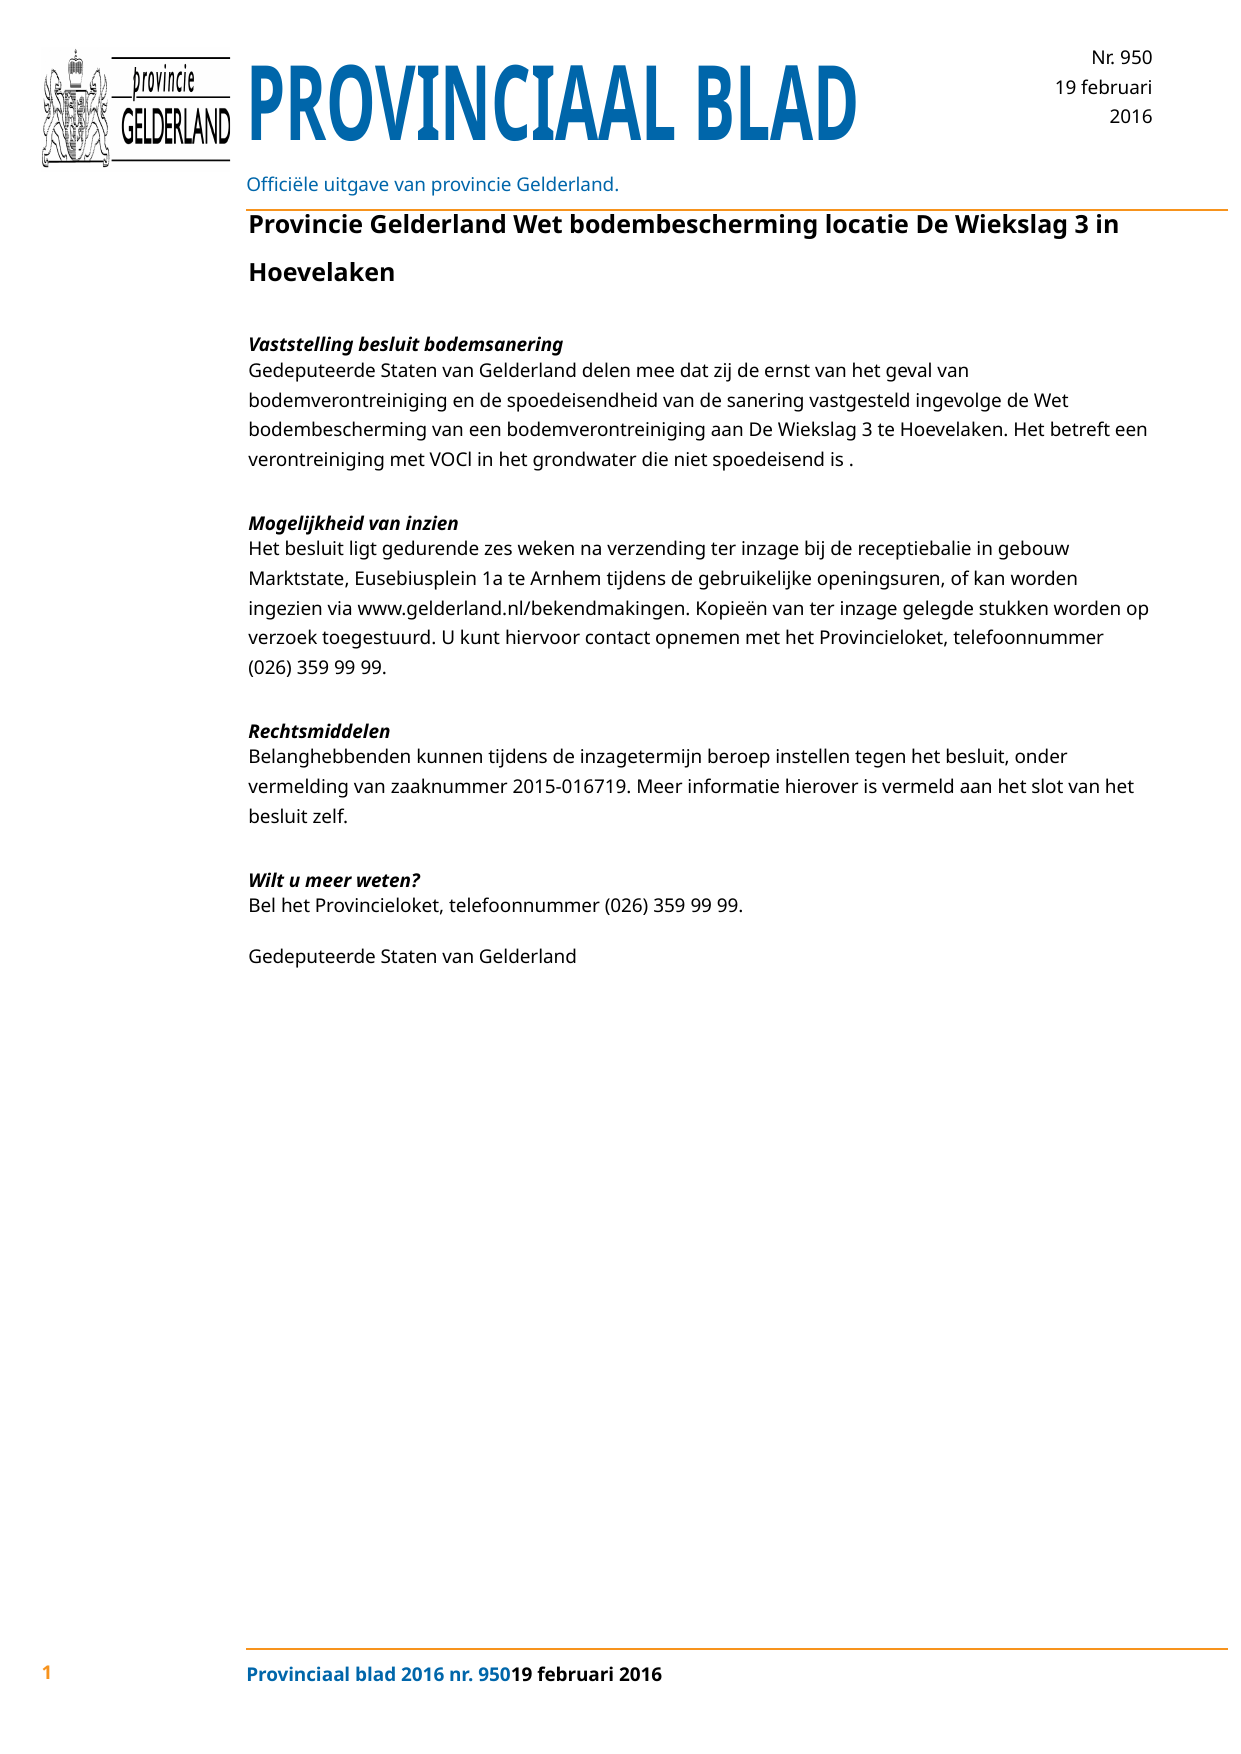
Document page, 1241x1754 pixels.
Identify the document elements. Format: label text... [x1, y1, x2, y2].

text Provincie Gelderland Wet bodembescherming locatie De Wiekslag 3 in Hoevelaken [248, 211, 1152, 288]
text Mogelijkheid van inzien [248, 510, 1152, 536]
text Belanghebbenden kunnen tijdens de inzagetermijn beroep instellen tegen het besluit, onder vermelding van zaaknummer 2015-016719. Meer informatie hierover is vermeld aan het slot van het besluit zelf. [248, 744, 1152, 828]
text Rechtsmiddelen [248, 718, 1152, 744]
text Vaststelling besluit bodemsanering [248, 331, 1152, 357]
text Bel het Provincieloket, telefoonnummer (026) 359 99 99. [248, 892, 1152, 918]
text Gedeputeerde Staten van Gelderland delen mee dat zij de ernst van het geval van bodemverontreiniging en de spoedeisendheid van de sanering vastgesteld ingevolge de Wet bodembescherming van een bodemverontreiniging aan De Wiekslag 3 te Hoevelaken. Het betreft een verontreiniging met VOCl in het grondwater die niet spoedeisend is . [248, 357, 1152, 472]
text Het besluit ligt gedurende zes weken na verzending ter inzage bij de receptiebalie in gebouw Marktstate, Eusebiusplein 1a te Arnhem tijdens de gebruikelijke openingsuren, of kan worden ingezien via www.gelderland.nl/bekendmakingen. Kopieën van ter inzage gelegde stukken worden op verzoek toegestuurd. U kunt hiervoor contact opnemen met het Provincieloket, telefoonnummer (026) 359 99 99. [248, 536, 1152, 680]
picture [41, 47, 231, 172]
text Wilt u meer weten? [248, 867, 1152, 892]
text Gedeputeerde Staten van Gelderland [248, 943, 1152, 969]
